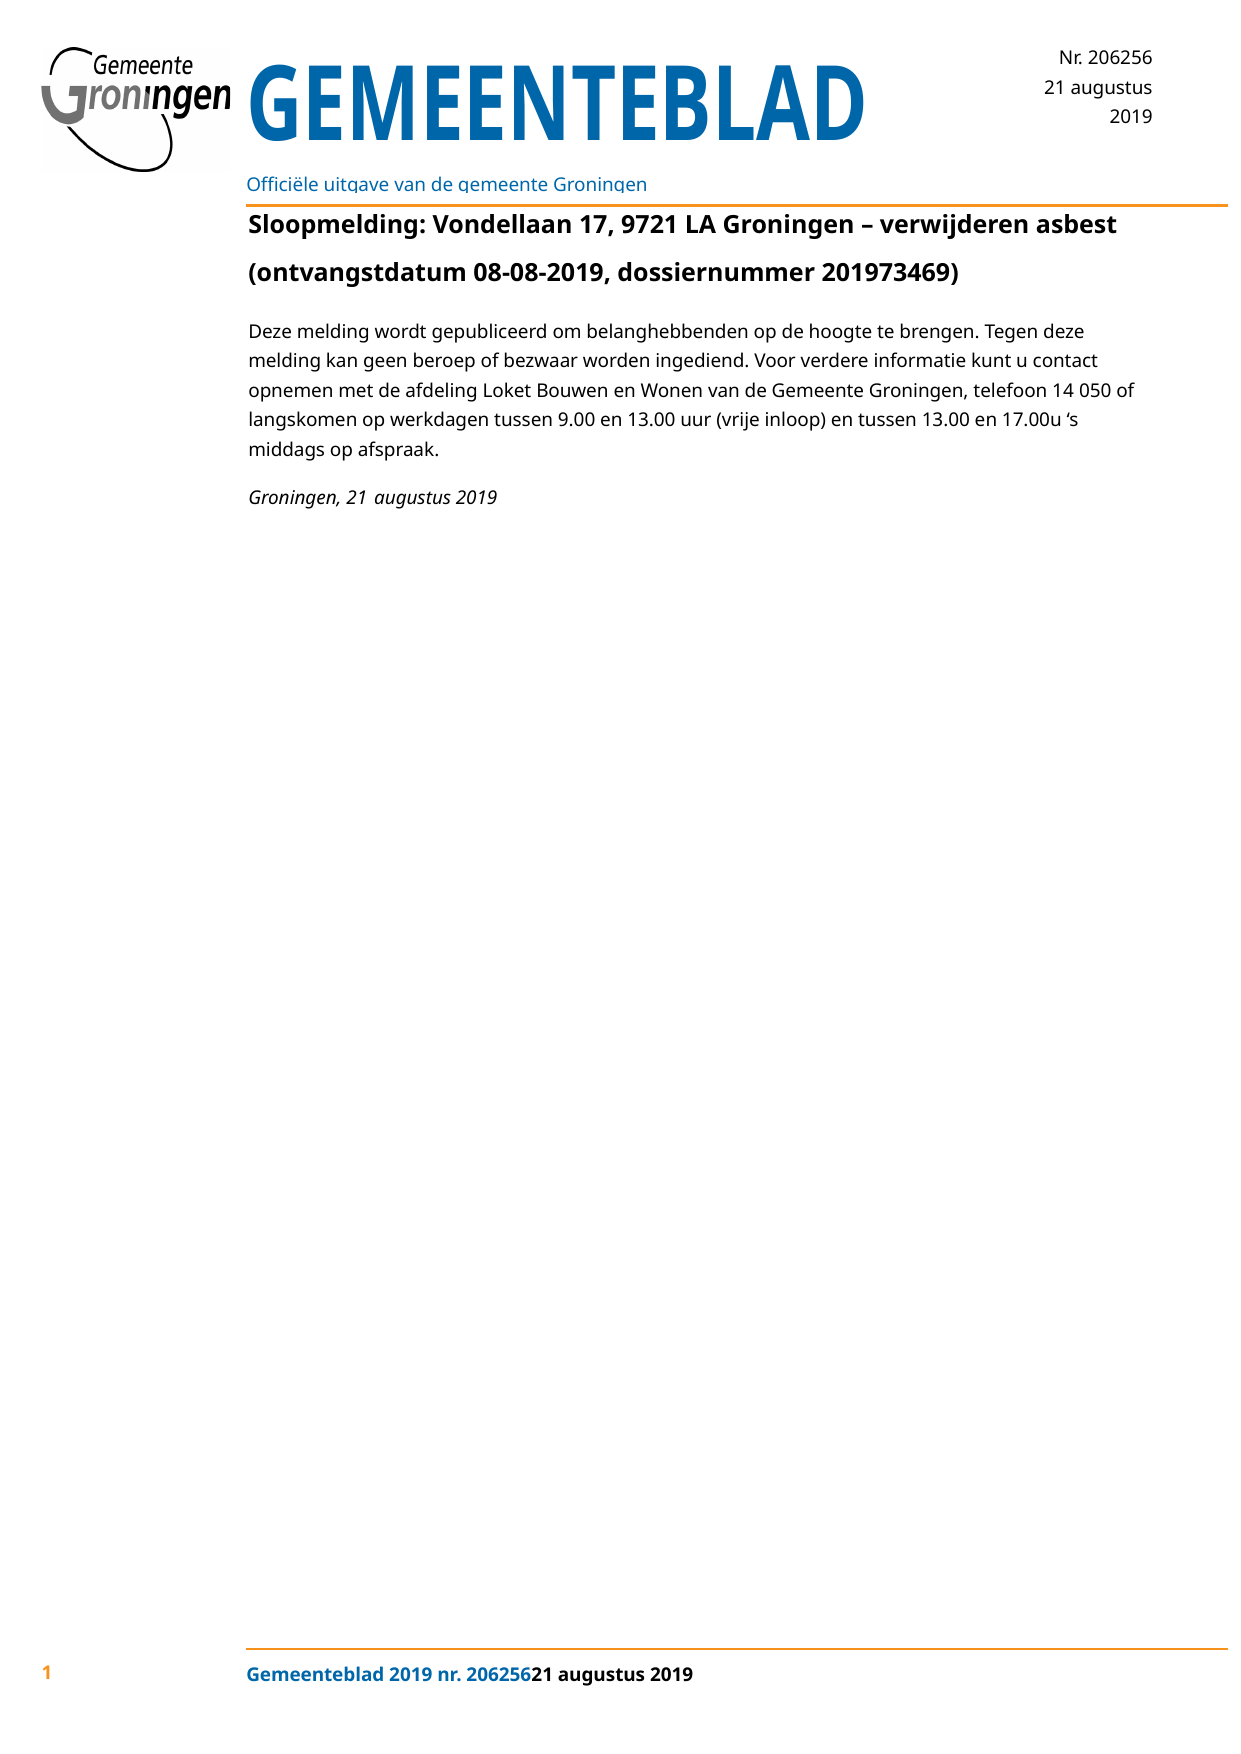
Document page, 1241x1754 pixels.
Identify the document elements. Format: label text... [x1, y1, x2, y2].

text Groningen, 21 augustus 2019 [248, 484, 1152, 510]
text Deze melding wordt gepubliceerd om belanghebbenden op de hoogte te brengen. Tegen deze melding kan geen beroep of bezwaar worden ingediend. Voor verdere informatie kunt u contact opnemen met de afdeling Loket Bouwen en Wonen van de Gemeente Groningen, telefoon 14 050 of langskomen op werkdagen tussen 9.00 en 13.00 uur (vrije inloop) en tussen 13.00 en 17.00u ‘s middags op afspraak. [248, 318, 1152, 462]
text Sloopmelding: Vondellaan 17, 9721 LA Groningen – verwijderen asbest (ontvangstdatum 08-08-2019, dossiernummer 201973469) [248, 207, 1152, 288]
picture [41, 47, 231, 172]
